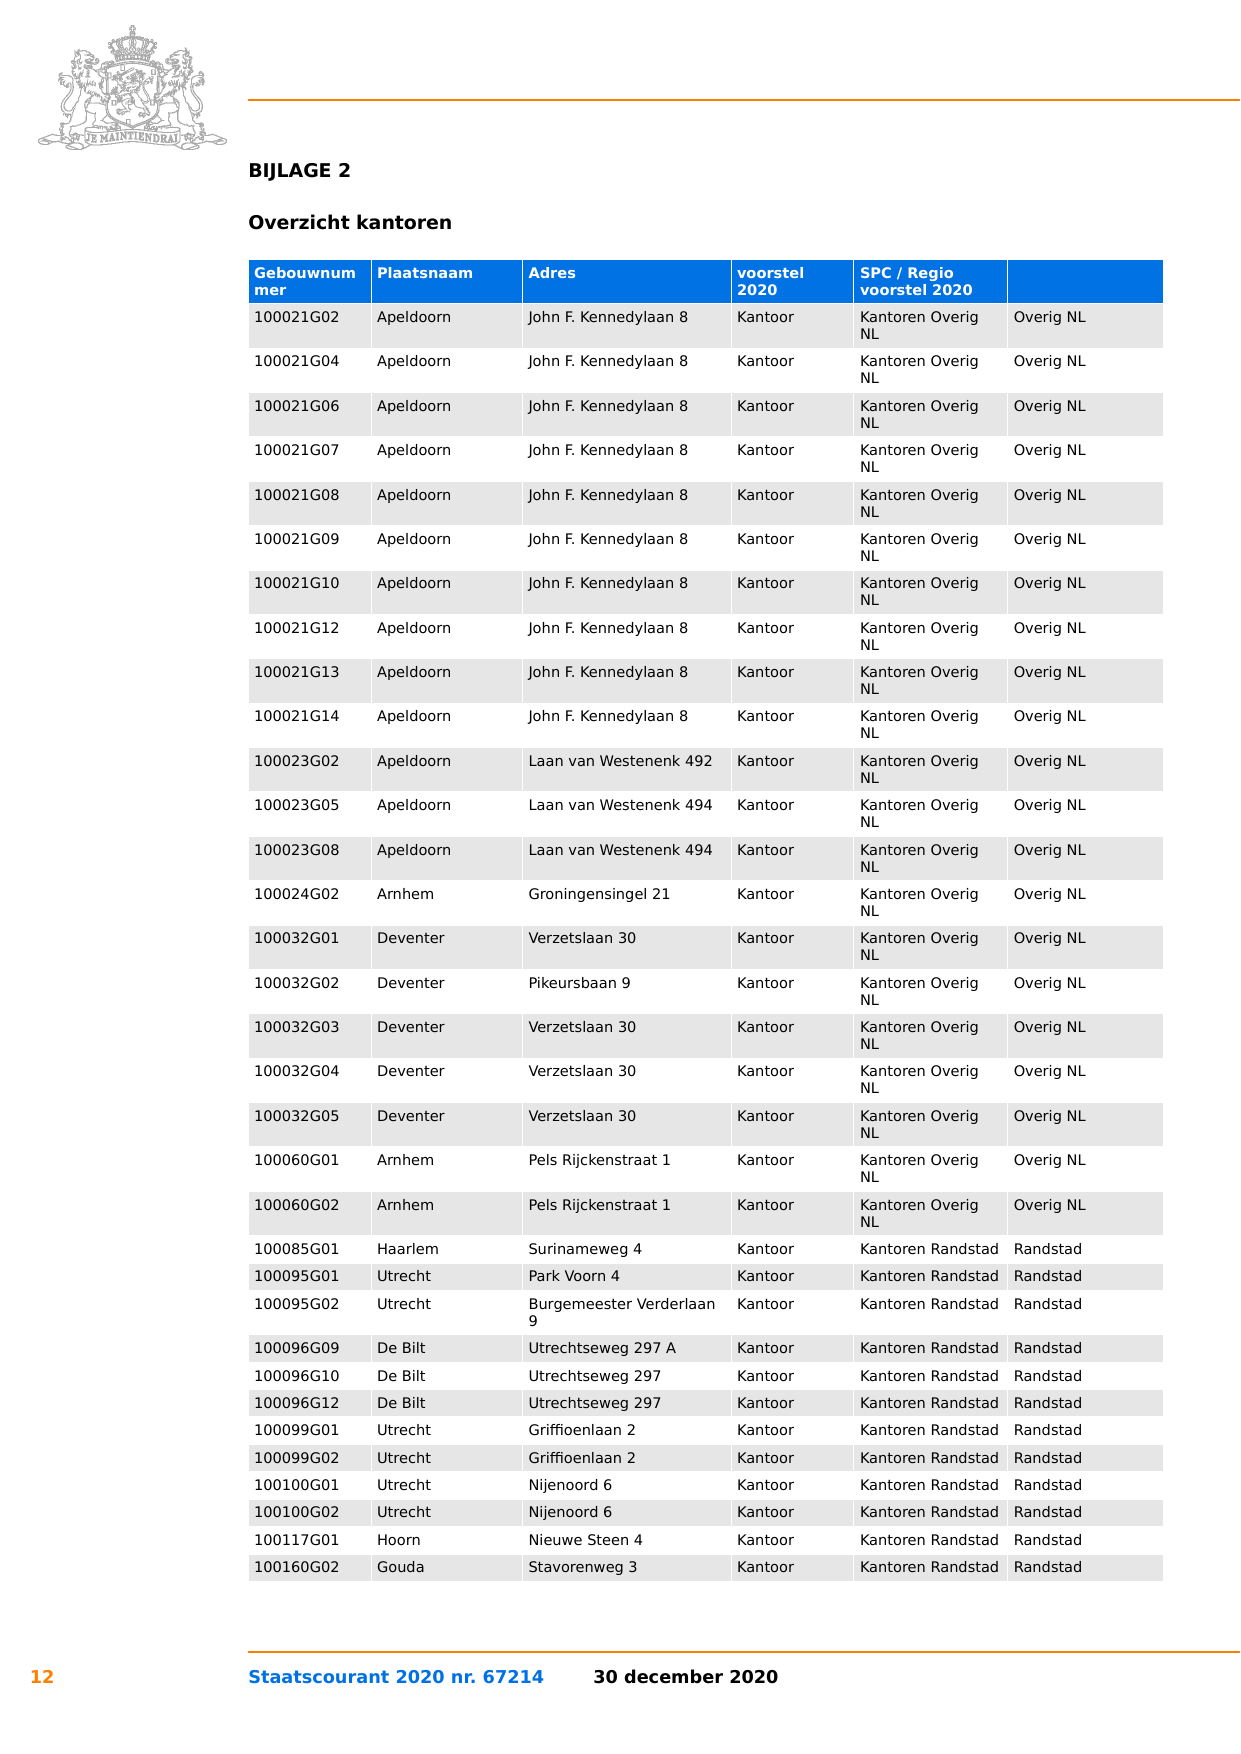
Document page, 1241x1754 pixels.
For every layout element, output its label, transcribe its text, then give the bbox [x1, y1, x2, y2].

table_cell John F. Kennedylaan 8 [523, 571, 731, 614]
table_cell Kantoren Overig NL [854, 704, 1007, 747]
table_cell Kantoren Randstad [854, 1335, 1007, 1362]
table_cell Apeldoorn [372, 304, 522, 348]
table_cell 100085G01 [249, 1236, 371, 1262]
table_cell Kantoren Overig NL [854, 571, 1007, 614]
table_cell Kantoor [732, 704, 853, 747]
table_cell Kantoor [732, 438, 853, 481]
table_cell Deventer [372, 1103, 522, 1146]
table_cell Laan van Westenenk 494 [523, 837, 731, 880]
table_cell Overig NL [1008, 1148, 1163, 1191]
table_cell Haarlem [372, 1236, 522, 1262]
table_cell Pels Rijckenstraat 1 [523, 1192, 731, 1235]
table_cell John F. Kennedylaan 8 [523, 438, 731, 481]
table_cell Kantoor [732, 304, 853, 348]
table_cell Kantoor [732, 1236, 853, 1262]
table_cell Apeldoorn [372, 438, 522, 481]
table_cell Kantoor [732, 837, 853, 880]
table_cell Randstad [1008, 1472, 1163, 1499]
table_cell Verzetslaan 30 [523, 1014, 731, 1058]
table_cell Deventer [372, 1059, 522, 1102]
table_cell Pels Rijckenstraat 1 [523, 1148, 731, 1191]
table_cell Overig NL [1008, 970, 1163, 1013]
table_cell John F. Kennedylaan 8 [523, 526, 731, 569]
table_header Plaatsnaam [372, 260, 522, 303]
table_cell Kantoren Overig NL [854, 881, 1007, 924]
table_cell Kantoor [732, 1555, 853, 1581]
table_cell Overig NL [1008, 659, 1163, 703]
table_header voorstel 2020 [732, 260, 853, 303]
table_cell Kantoren Overig NL [854, 1059, 1007, 1102]
table_cell Deventer [372, 926, 522, 969]
table_cell Randstad [1008, 1418, 1163, 1444]
table_cell Kantoren Randstad [854, 1472, 1007, 1499]
table_cell Utrechtseweg 297 [523, 1363, 731, 1389]
table_cell 100117G01 [249, 1527, 371, 1553]
table_cell Overig NL [1008, 482, 1163, 525]
table_cell Randstad [1008, 1500, 1163, 1526]
table_cell Overig NL [1008, 1103, 1163, 1146]
table_cell Apeldoorn [372, 837, 522, 880]
table_cell Overig NL [1008, 526, 1163, 569]
table_cell Kantoor [732, 659, 853, 703]
table_cell 100096G12 [249, 1390, 371, 1416]
table_cell 100021G08 [249, 482, 371, 525]
table_cell 100100G02 [249, 1500, 371, 1526]
table_cell Apeldoorn [372, 748, 522, 791]
table_cell Overig NL [1008, 837, 1163, 880]
table_cell Deventer [372, 1014, 522, 1058]
table_cell Overig NL [1008, 793, 1163, 836]
table_cell Nijenoord 6 [523, 1500, 731, 1526]
table_cell 100160G02 [249, 1555, 371, 1581]
table_cell Nijenoord 6 [523, 1472, 731, 1499]
table_cell Kantoor [732, 393, 853, 436]
table_cell Kantoren Overig NL [854, 1192, 1007, 1235]
table_cell Kantoren Randstad [854, 1527, 1007, 1553]
table_cell Overig NL [1008, 1192, 1163, 1235]
table_cell Griffioenlaan 2 [523, 1418, 731, 1444]
table_cell Laan van Westenenk 494 [523, 793, 731, 836]
subtitle Overzicht kantoren [248, 212, 1163, 234]
table_cell Utrechtseweg 297 A [523, 1335, 731, 1362]
table_cell Randstad [1008, 1335, 1163, 1362]
table_cell De Bilt [372, 1390, 522, 1416]
table_cell 100095G02 [249, 1291, 371, 1334]
subtitle BIJLAGE 2 [248, 160, 1163, 182]
table_cell Apeldoorn [372, 659, 522, 703]
table_cell Kantoren Randstad [854, 1264, 1007, 1290]
table_cell Kantoren Randstad [854, 1500, 1007, 1526]
table_cell Kantoren Overig NL [854, 482, 1007, 525]
table_cell Kantoor [732, 1148, 853, 1191]
table_cell John F. Kennedylaan 8 [523, 482, 731, 525]
table_cell Kantoren Overig NL [854, 393, 1007, 436]
table_cell 100021G09 [249, 526, 371, 569]
table_cell Kantoor [732, 1472, 853, 1499]
table_cell 100099G01 [249, 1418, 371, 1444]
table_cell 100023G02 [249, 748, 371, 791]
table_cell Utrecht [372, 1418, 522, 1444]
table_cell Randstad [1008, 1390, 1163, 1416]
table_cell Kantoren Overig NL [854, 304, 1007, 348]
table_cell Kantoren Randstad [854, 1236, 1007, 1262]
table_cell 100032G01 [249, 926, 371, 969]
table_cell 100021G10 [249, 571, 371, 614]
table_cell John F. Kennedylaan 8 [523, 304, 731, 348]
table_cell Kantoren Overig NL [854, 526, 1007, 569]
table_cell Kantoor [732, 1445, 853, 1471]
table_cell Kantoor [732, 1363, 853, 1389]
table_cell 100021G14 [249, 704, 371, 747]
table_cell Deventer [372, 970, 522, 1013]
table_cell 100023G05 [249, 793, 371, 836]
table_cell Kantoren Overig NL [854, 349, 1007, 392]
table_cell Kantoren Randstad [854, 1555, 1007, 1581]
table_cell Kantoren Overig NL [854, 748, 1007, 791]
table_cell Overig NL [1008, 1059, 1163, 1102]
table_cell Arnhem [372, 881, 522, 924]
table_cell 100100G01 [249, 1472, 371, 1499]
table_cell 100024G02 [249, 881, 371, 924]
table_cell Utrecht [372, 1264, 522, 1290]
table_cell Kantoor [732, 1059, 853, 1102]
table_header [1008, 260, 1163, 303]
table_cell Randstad [1008, 1291, 1163, 1334]
table_cell Kantoor [732, 1192, 853, 1235]
table_cell Pikeursbaan 9 [523, 970, 731, 1013]
table_header Gebouwnummer [249, 260, 371, 303]
table_cell 100032G02 [249, 970, 371, 1013]
table_cell Overig NL [1008, 615, 1163, 658]
table_cell Nieuwe Steen 4 [523, 1527, 731, 1553]
table_cell Utrecht [372, 1291, 522, 1334]
table_cell John F. Kennedylaan 8 [523, 659, 731, 703]
table_cell Kantoren Overig NL [854, 438, 1007, 481]
table_cell Kantoren Randstad [854, 1291, 1007, 1334]
table_cell 100021G04 [249, 349, 371, 392]
table_cell Kantoren Overig NL [854, 926, 1007, 969]
table_cell Kantoor [732, 571, 853, 614]
table_cell 100021G13 [249, 659, 371, 703]
table_cell Kantoor [732, 748, 853, 791]
table_cell Kantoor [732, 1291, 853, 1334]
table_cell Kantoren Overig NL [854, 659, 1007, 703]
table_cell Kantoor [732, 1103, 853, 1146]
table_cell Kantoor [732, 1335, 853, 1362]
table_cell Overig NL [1008, 926, 1163, 969]
table_cell Randstad [1008, 1363, 1163, 1389]
table_cell Overig NL [1008, 438, 1163, 481]
table_cell De Bilt [372, 1363, 522, 1389]
table_cell Overig NL [1008, 881, 1163, 924]
table_cell Apeldoorn [372, 793, 522, 836]
table_cell Kantoor [732, 1418, 853, 1444]
table_cell Kantoor [732, 615, 853, 658]
table_cell Utrechtseweg 297 [523, 1390, 731, 1416]
table_cell Gouda [372, 1555, 522, 1581]
table_cell Kantoor [732, 482, 853, 525]
table_cell 100032G05 [249, 1103, 371, 1146]
table_cell Kantoor [732, 793, 853, 836]
table_cell Utrecht [372, 1472, 522, 1499]
table_cell Randstad [1008, 1527, 1163, 1553]
table_cell 100032G04 [249, 1059, 371, 1102]
table_cell 100095G01 [249, 1264, 371, 1290]
table_cell Kantoor [732, 1527, 853, 1553]
table_cell Kantoren Randstad [854, 1445, 1007, 1471]
table_cell Griffioenlaan 2 [523, 1445, 731, 1471]
table_cell Kantoren Overig NL [854, 970, 1007, 1013]
table_cell Hoorn [372, 1527, 522, 1553]
table_cell Kantoren Overig NL [854, 1148, 1007, 1191]
table_cell Kantoren Randstad [854, 1418, 1007, 1444]
table_cell Kantoor [732, 349, 853, 392]
table_cell Verzetslaan 30 [523, 1103, 731, 1146]
table_cell Kantoor [732, 1500, 853, 1526]
table_cell Overig NL [1008, 571, 1163, 614]
table_cell Randstad [1008, 1555, 1163, 1581]
table_cell 100021G12 [249, 615, 371, 658]
table_cell Kantoor [732, 1264, 853, 1290]
table_cell Kantoor [732, 926, 853, 969]
table_cell Apeldoorn [372, 393, 522, 436]
table_cell 100096G09 [249, 1335, 371, 1362]
table_cell Arnhem [372, 1148, 522, 1191]
table_cell Overig NL [1008, 1014, 1163, 1058]
table_cell Apeldoorn [372, 704, 522, 747]
table_cell Overig NL [1008, 704, 1163, 747]
table_cell Kantoor [732, 1014, 853, 1058]
table_cell John F. Kennedylaan 8 [523, 349, 731, 392]
table_cell Surinameweg 4 [523, 1236, 731, 1262]
table_cell Groningensingel 21 [523, 881, 731, 924]
table_cell Utrecht [372, 1445, 522, 1471]
table_cell Apeldoorn [372, 571, 522, 614]
table_cell Stavorenweg 3 [523, 1555, 731, 1581]
table_cell Burgemeester Verderlaan 9 [523, 1291, 731, 1334]
table_cell Kantoor [732, 970, 853, 1013]
table_cell 100021G07 [249, 438, 371, 481]
table_header Adres [523, 260, 731, 303]
table_cell Utrecht [372, 1500, 522, 1526]
table_cell 100021G02 [249, 304, 371, 348]
table_cell Overig NL [1008, 393, 1163, 436]
table_cell Kantoren Overig NL [854, 837, 1007, 880]
table_cell Kantoren Randstad [854, 1363, 1007, 1389]
table_cell 100060G02 [249, 1192, 371, 1235]
table_cell Kantoor [732, 881, 853, 924]
table_cell Kantoren Overig NL [854, 615, 1007, 658]
table_cell John F. Kennedylaan 8 [523, 393, 731, 436]
table_cell 100021G06 [249, 393, 371, 436]
table_cell Arnhem [372, 1192, 522, 1235]
table_cell Verzetslaan 30 [523, 926, 731, 969]
table_cell Kantoren Overig NL [854, 793, 1007, 836]
table_cell Apeldoorn [372, 482, 522, 525]
table_cell Kantoren Overig NL [854, 1103, 1007, 1146]
table_cell Park Voorn 4 [523, 1264, 731, 1290]
table_cell Kantoor [732, 1390, 853, 1416]
table_cell Overig NL [1008, 349, 1163, 392]
picture [38, 25, 227, 150]
table_cell Apeldoorn [372, 526, 522, 569]
table_cell Apeldoorn [372, 615, 522, 658]
table_cell 100023G08 [249, 837, 371, 880]
table_cell 100032G03 [249, 1014, 371, 1058]
table_cell Overig NL [1008, 748, 1163, 791]
table_cell Randstad [1008, 1236, 1163, 1262]
table_cell John F. Kennedylaan 8 [523, 615, 731, 658]
table_cell 100096G10 [249, 1363, 371, 1389]
table_cell Randstad [1008, 1445, 1163, 1471]
table_cell 100060G01 [249, 1148, 371, 1191]
table_cell Overig NL [1008, 304, 1163, 348]
table_cell Kantoor [732, 526, 853, 569]
table_cell Randstad [1008, 1264, 1163, 1290]
table_header SPC / Regio voorstel 2020 [854, 260, 1007, 303]
table_cell 100099G02 [249, 1445, 371, 1471]
table_cell Laan van Westenenk 492 [523, 748, 731, 791]
table_cell John F. Kennedylaan 8 [523, 704, 731, 747]
table_cell De Bilt [372, 1335, 522, 1362]
table_cell Kantoren Overig NL [854, 1014, 1007, 1058]
table_cell Apeldoorn [372, 349, 522, 392]
table_cell Kantoren Randstad [854, 1390, 1007, 1416]
table_cell Verzetslaan 30 [523, 1059, 731, 1102]
